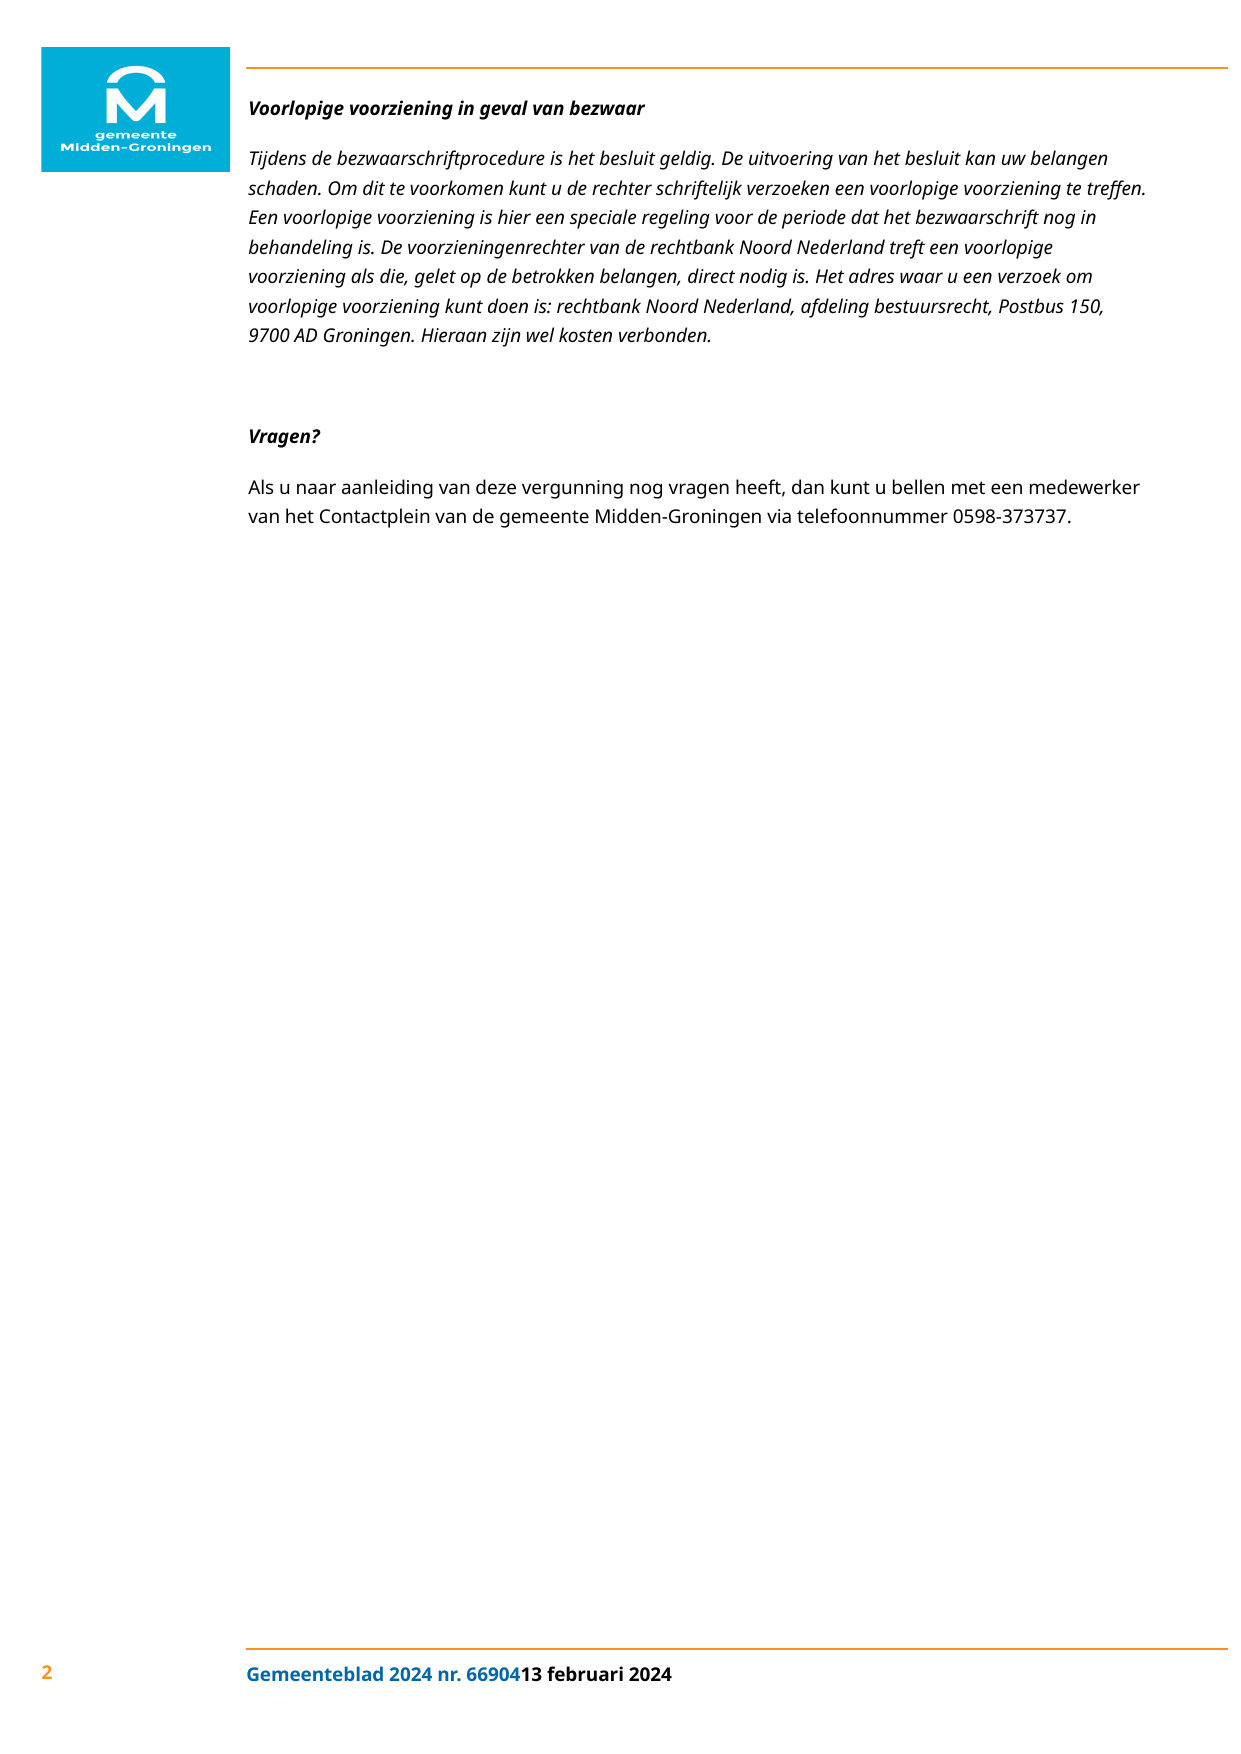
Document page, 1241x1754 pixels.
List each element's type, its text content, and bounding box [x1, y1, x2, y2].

text Tijdens de bezwaarschriftprocedure is het besluit geldig. De uitvoering van het besluit kan uw belangen schaden. Om dit te voorkomen kunt u de rechter schriftelijk verzoeken een voorlopige voorziening te treffen. Een voorlopige voorziening is hier een speciale regeling voor de periode dat het bezwaarschrift nog in behandeling is. De voorzieningenrechter van de rechtbank Noord Nederland treft een voorlopige voorziening als die, gelet op de betrokken belangen, direct nodig is. Het adres waar u een verzoek om voorlopige voorziening kunt doen is: rechtbank Noord Nederland, afdeling bestuursrecht, Postbus 150, 9700 AD Groningen. Hieraan zijn wel kosten verbonden. [248, 145, 1152, 348]
text Als u naar aanleiding van deze vergunning nog vragen heeft, dan kunt u bellen met een medewerker van het Contactplein van de gemeente Midden-Groningen via telefoonnummer 0598-373737. [248, 474, 1152, 529]
text Voorlopige voorziening in geval van bezwaar [248, 95, 1152, 121]
picture [107, 89, 165, 122]
picture [108, 66, 164, 82]
picture [184, 146, 190, 153]
text Vragen? [248, 423, 1152, 449]
